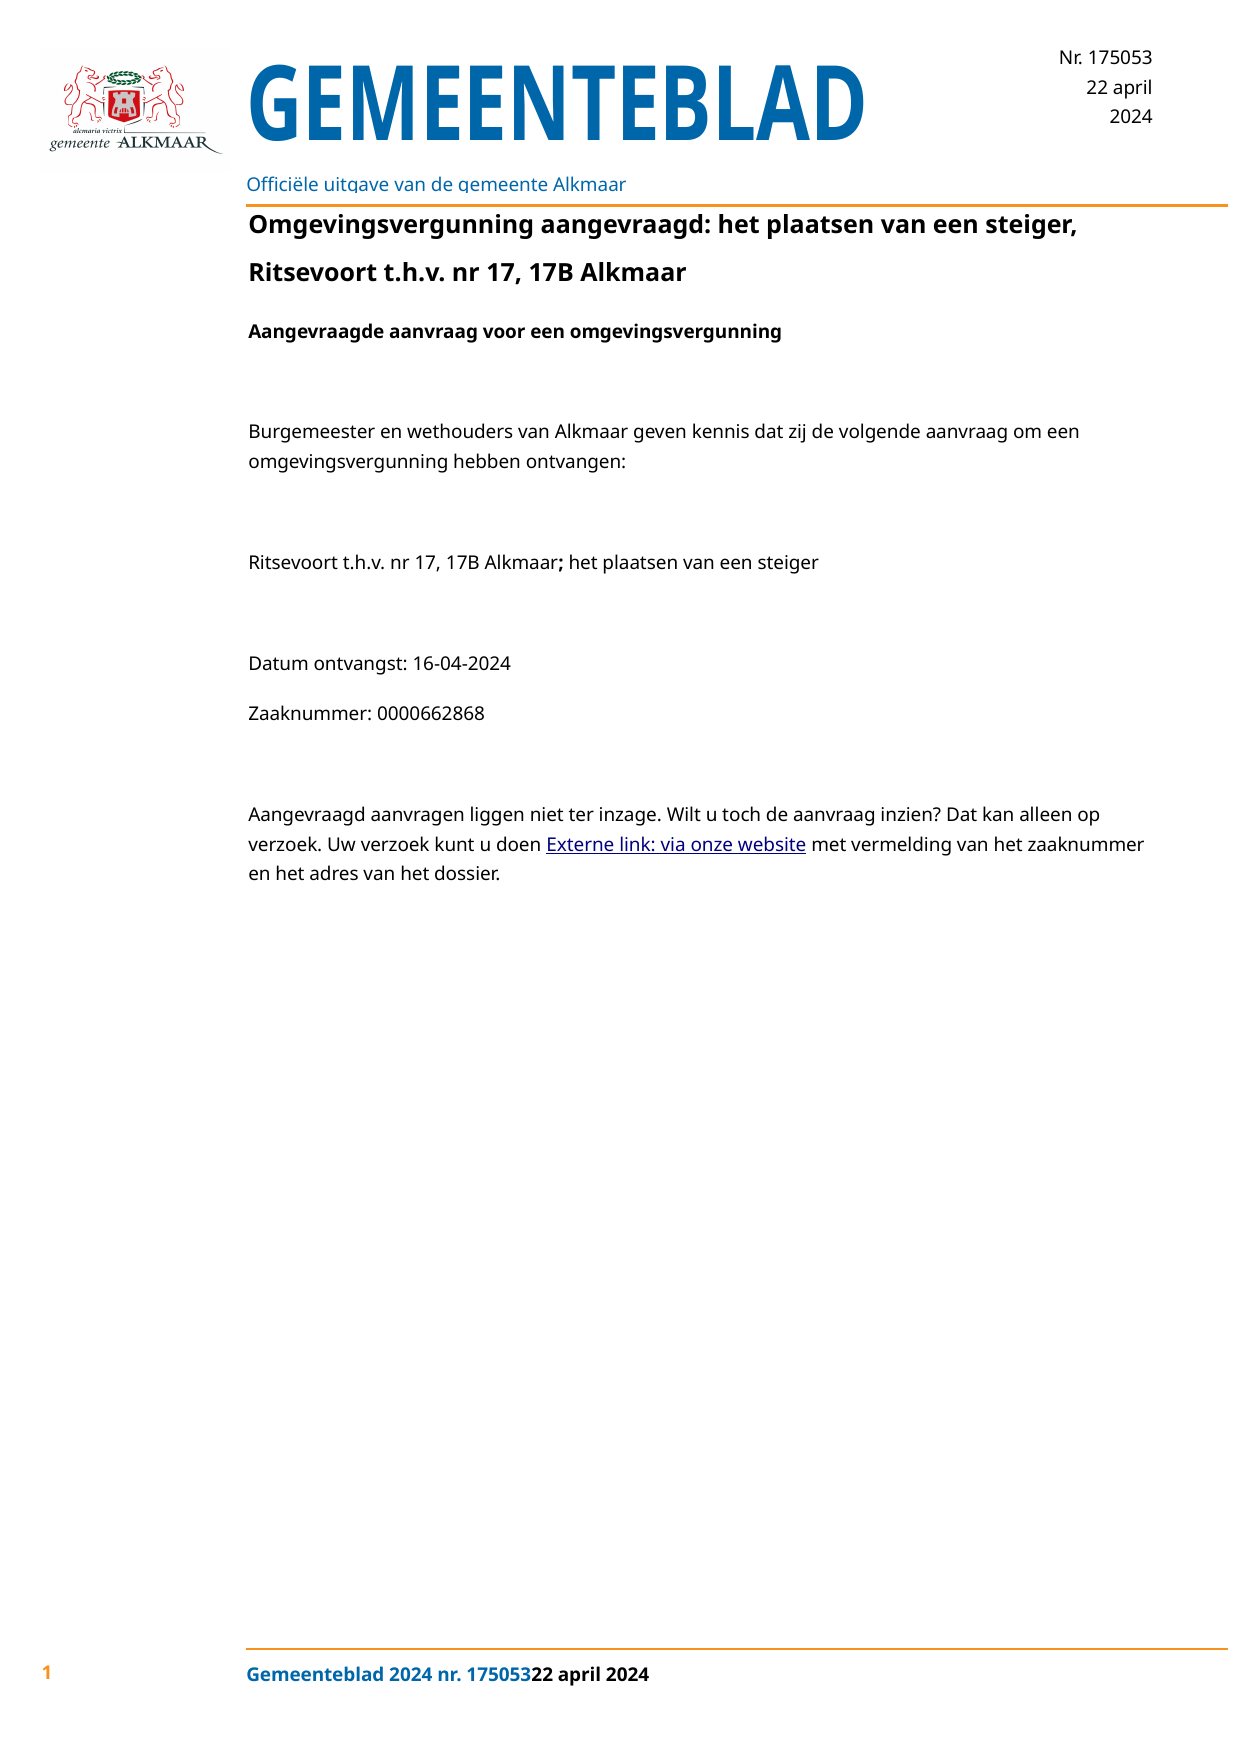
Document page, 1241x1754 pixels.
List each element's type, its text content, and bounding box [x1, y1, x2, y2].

text Datum ontvangst: 16-04-2024 [248, 650, 1152, 676]
text Burgemeester en wethouders van Alkmaar geven kennis dat zij de volgende aanvraag om een omgevingsvergunning hebben ontvangen: [248, 419, 1152, 474]
picture [41, 47, 231, 172]
text Zaaknummer: 0000662868 [248, 700, 1152, 726]
text Aangevraagde aanvraag voor een omgevingsvergunning [248, 318, 1152, 344]
text Omgevingsvergunning aangevraagd: het plaatsen van een steiger, Ritsevoort t.h.v. nr 17, 17B Alkmaar [248, 207, 1152, 288]
text Ritsevoort t.h.v. nr 17, 17B Alkmaar; het plaatsen van een steiger [248, 549, 1152, 575]
text Aangevraagd aanvragen liggen niet ter inzage. Wilt u toch de aanvraag inzien? Dat kan alleen op verzoek. Uw verzoek kunt u doen Externe link: via onze website met vermelding van het zaaknummer en het adres van het dossier. [248, 801, 1152, 886]
